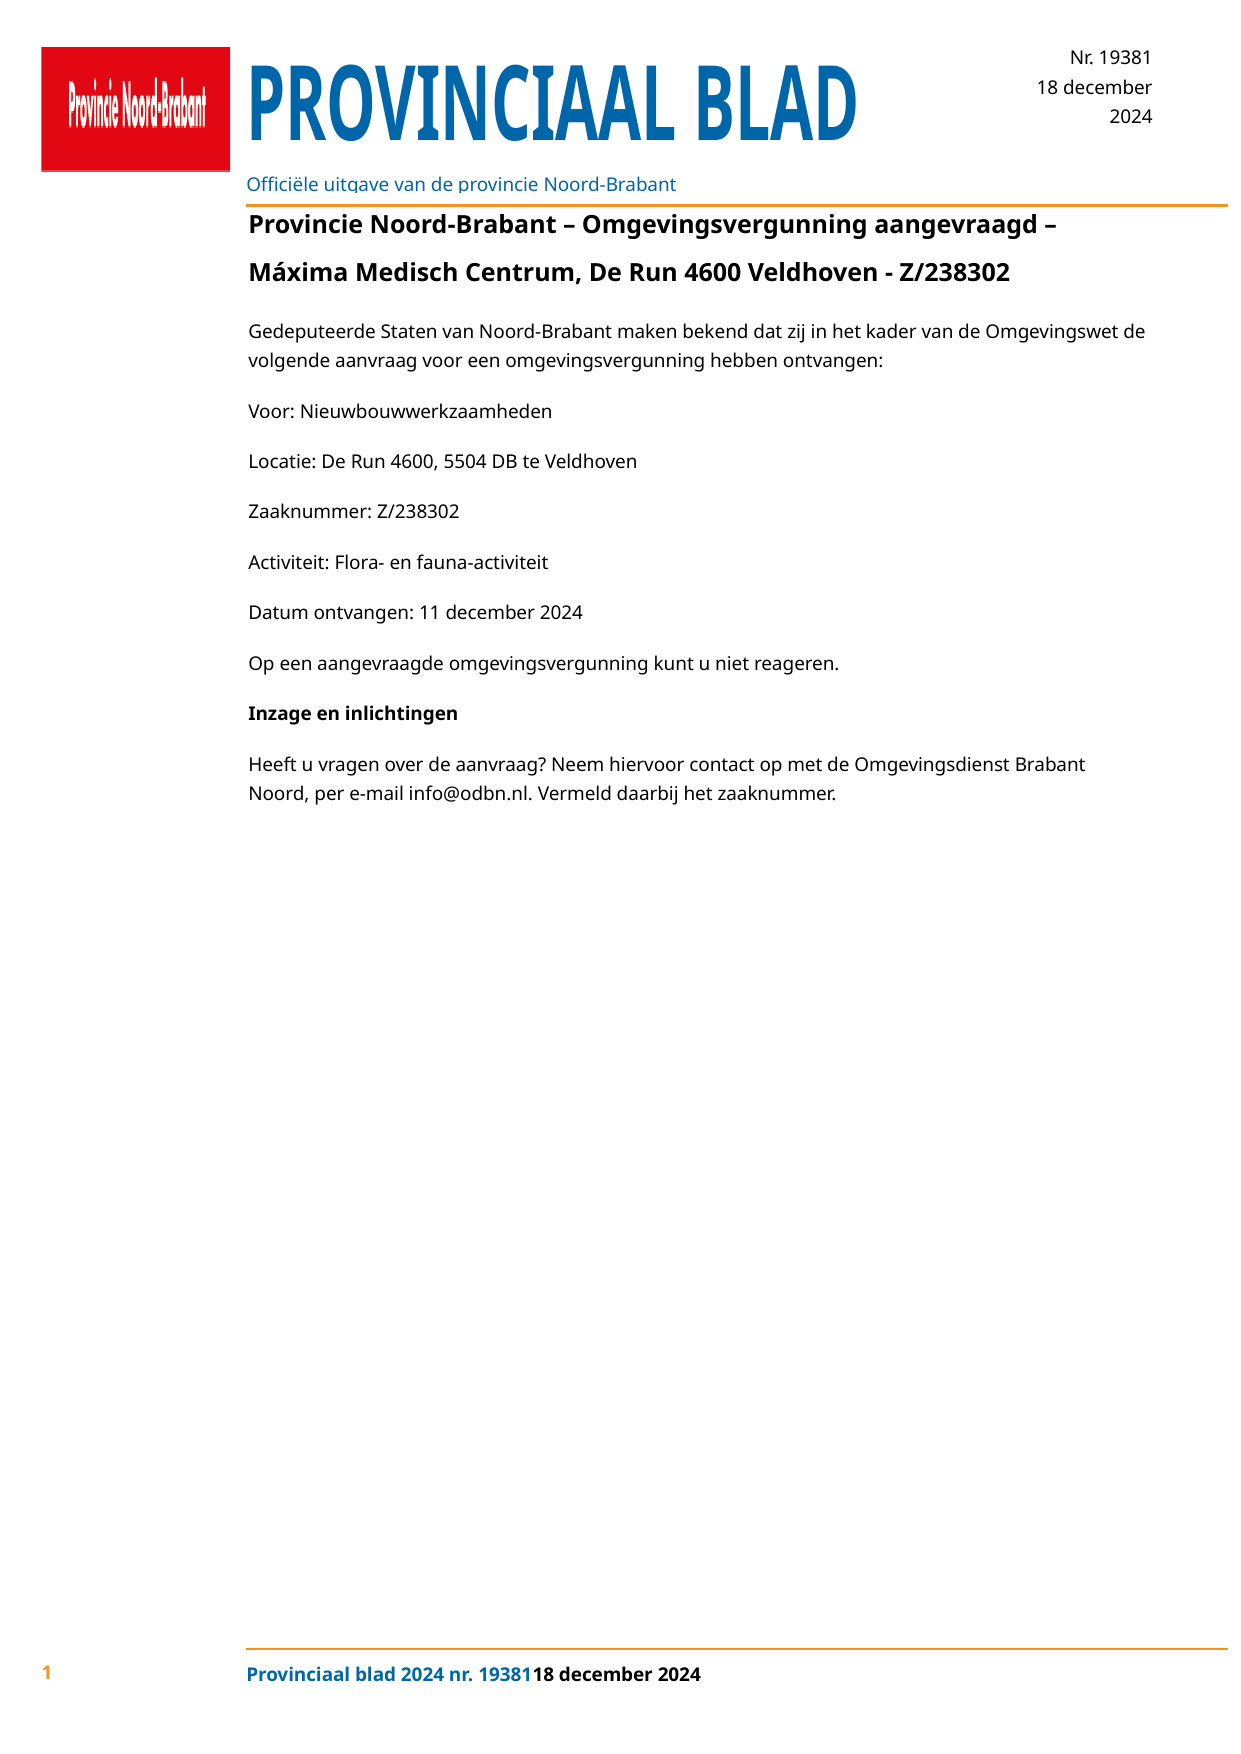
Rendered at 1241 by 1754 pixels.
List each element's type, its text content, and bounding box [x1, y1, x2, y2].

text Heeft u vragen over de aanvraag? Neem hiervoor contact op met de Omgevingsdienst Brabant Noord, per e-mail info@odbn.nl. Vermeld daarbij het zaaknummer. [248, 751, 1152, 806]
picture [41, 47, 231, 172]
text Locatie: De Run 4600, 5504 DB te Veldhoven [248, 448, 1152, 474]
text Datum ontvangen: 11 december 2024 [248, 599, 1152, 625]
text Zaaknummer: Z/238302 [248, 499, 1152, 524]
text Provincie Noord-Brabant – Omgevingsvergunning aangevraagd – Máxima Medisch Centrum, De Run 4600 Veldhoven - Z/238302 [248, 207, 1152, 288]
text Activiteit: Flora- en fauna-activiteit [248, 549, 1152, 575]
text Inzage en inlichtingen [248, 700, 1152, 726]
text Voor: Nieuwbouwwerkzaamheden [248, 398, 1152, 424]
text Op een aangevraagde omgevingsvergunning kunt u niet reageren. [248, 650, 1152, 676]
text Gedeputeerde Staten van Noord-Brabant maken bekend dat zij in het kader van de Omgevingswet de volgende aanvraag voor een omgevingsvergunning hebben ontvangen: [248, 318, 1152, 373]
